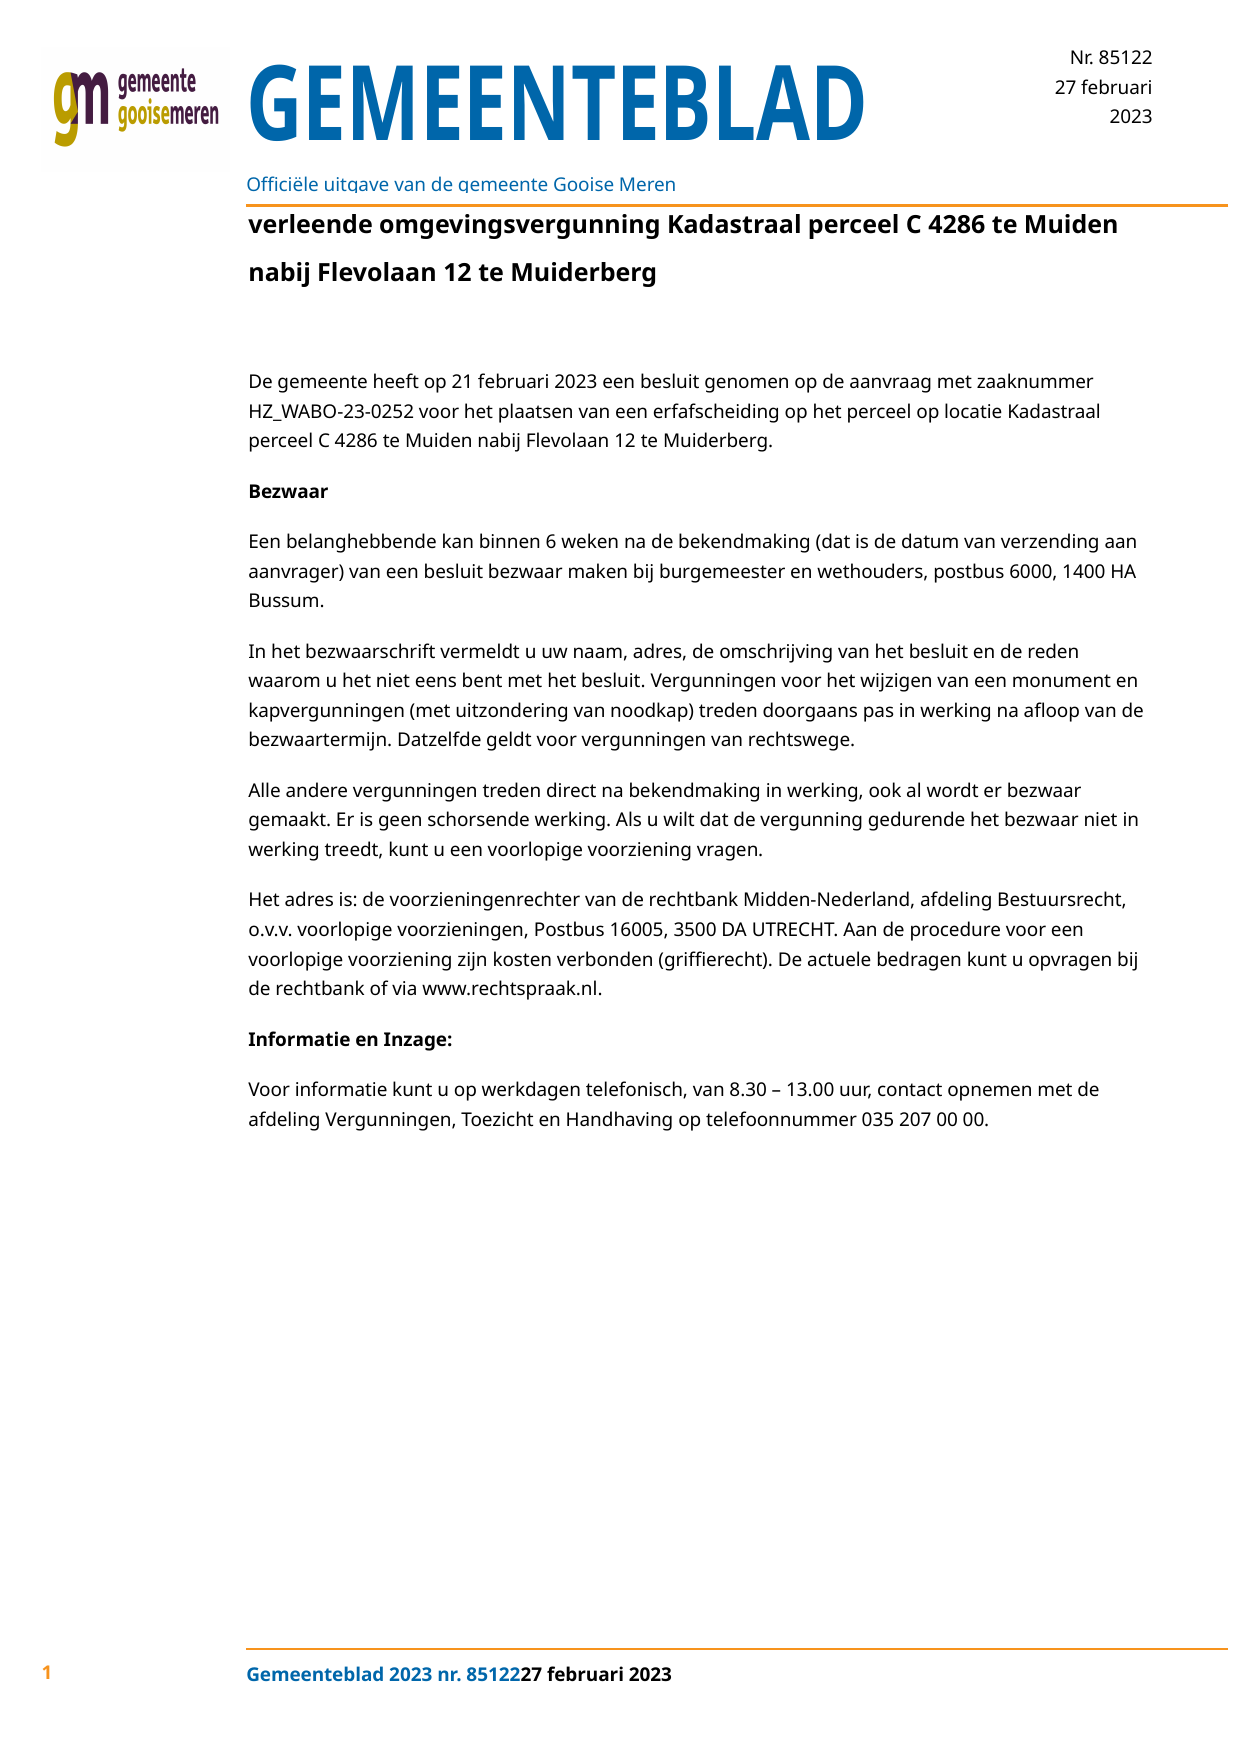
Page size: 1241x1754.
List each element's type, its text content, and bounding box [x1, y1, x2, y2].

text In het bezwaarschrift vermeldt u uw naam, adres, de omschrijving van het besluit en de reden waarom u het niet eens bent met het besluit. Vergunningen voor het wijzigen van een monument en kapvergunningen (met uitzondering van noodkap) treden doorgaans pas in werking na afloop van de bezwaartermijn. Datzelfde geldt voor vergunningen van rechtswege. [248, 638, 1152, 752]
text Een belanghebbende kan binnen 6 weken na de bekendmaking (dat is de datum van verzending aan aanvrager) van een besluit bezwaar maken bij burgemeester en wethouders, postbus 6000, 1400 HA Bussum. [248, 528, 1152, 613]
text Het adres is: de voorzieningenrechter van de rechtbank Midden-Nederland, afdeling Bestuursrecht, o.v.v. voorlopige voorzieningen, Postbus 16005, 3500 DA UTRECHT. Aan de procedure voor een voorlopige voorziening zijn kosten verbonden (griffierecht). De actuele bedragen kunt u opvragen bij de rechtbank of via www.rechtspraak.nl. [248, 887, 1152, 1001]
text Informatie en Inzage: [248, 1026, 1152, 1052]
text Voor informatie kunt u op werkdagen telefonisch, van 8.30 – 13.00 uur, contact opnemen met de afdeling Vergunningen, Toezicht en Handhaving op telefoonnummer 035 207 00 00. [248, 1076, 1152, 1132]
text De gemeente heeft op 21 februari 2023 een besluit genomen op de aanvraag met zaaknummer HZ_WABO-23-0252 voor het plaatsen van een erfafscheiding op het perceel op locatie Kadastraal perceel C 4286 te Muiden nabij Flevolaan 12 te Muiderberg. [248, 368, 1152, 453]
text Bezwaar [248, 478, 1152, 504]
text verleende omgevingsvergunning Kadastraal perceel C 4286 te Muiden nabij Flevolaan 12 te Muiderberg [248, 207, 1152, 288]
text Alle andere vergunningen treden direct na bekendmaking in werking, ook al wordt er bezwaar gemaakt. Er is geen schorsende werking. Als u wilt dat de vergunning gedurende het bezwaar niet in werking treedt, kunt u een voorlopige voorziening vragen. [248, 777, 1152, 862]
picture [41, 47, 231, 172]
